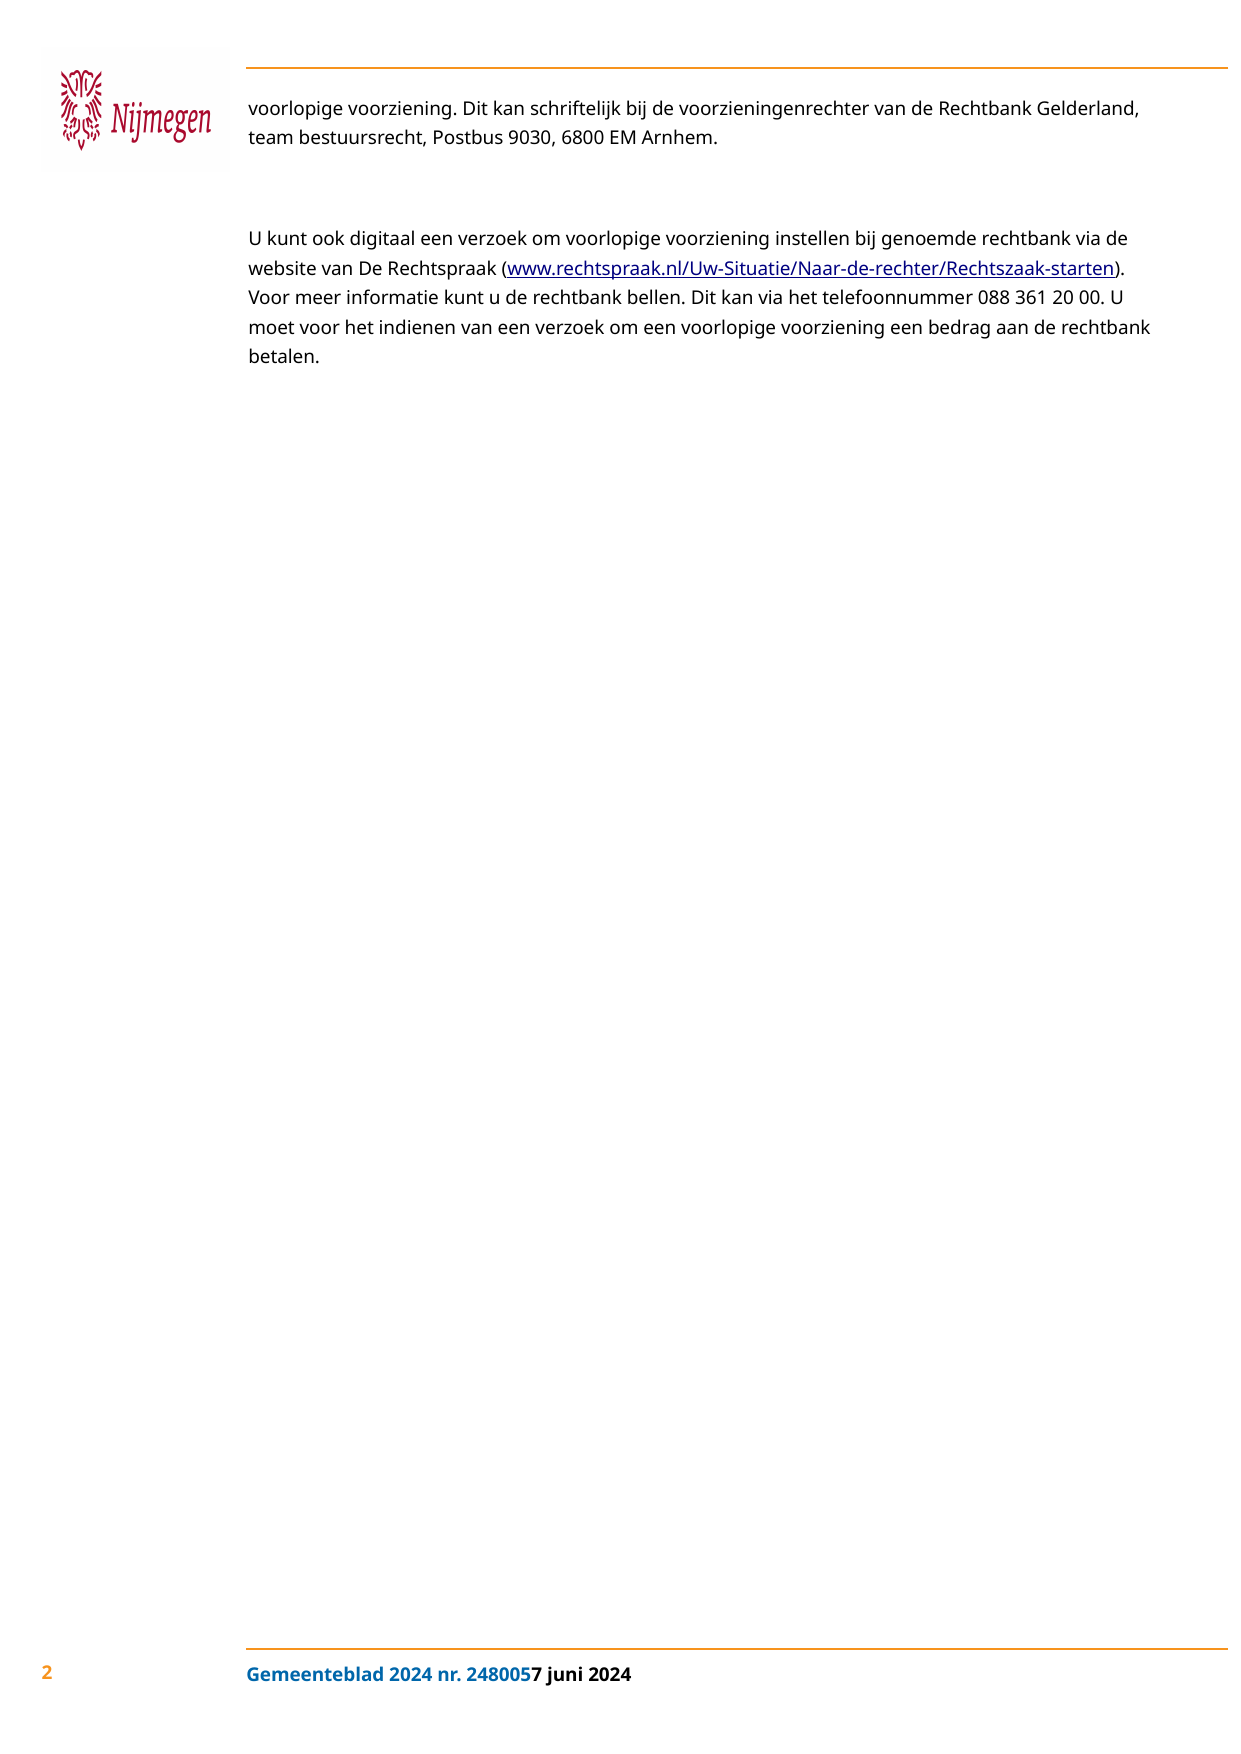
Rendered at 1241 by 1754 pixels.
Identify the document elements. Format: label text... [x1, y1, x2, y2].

text U kunt ook digitaal een verzoek om voorlopige voorziening instellen bij genoemde rechtbank via de website van De Rechtspraak (www.rechtspraak.nl/Uw-Situatie/Naar-de-rechter/Rechtszaak-starten). Voor meer informatie kunt u de rechtbank bellen. Dit kan via het telefoonnummer 088 361 20 00. U moet voor het indienen van een verzoek om een voorlopige voorziening een bedrag aan de rechtbank betalen. [248, 225, 1152, 369]
text voorlopige voorziening. Dit kan schriftelijk bij de voorzieningenrechter van de Rechtbank Gelderland, team bestuursrecht, Postbus 9030, 6800 EM Arnhem. [248, 95, 1152, 150]
picture [41, 47, 231, 172]
